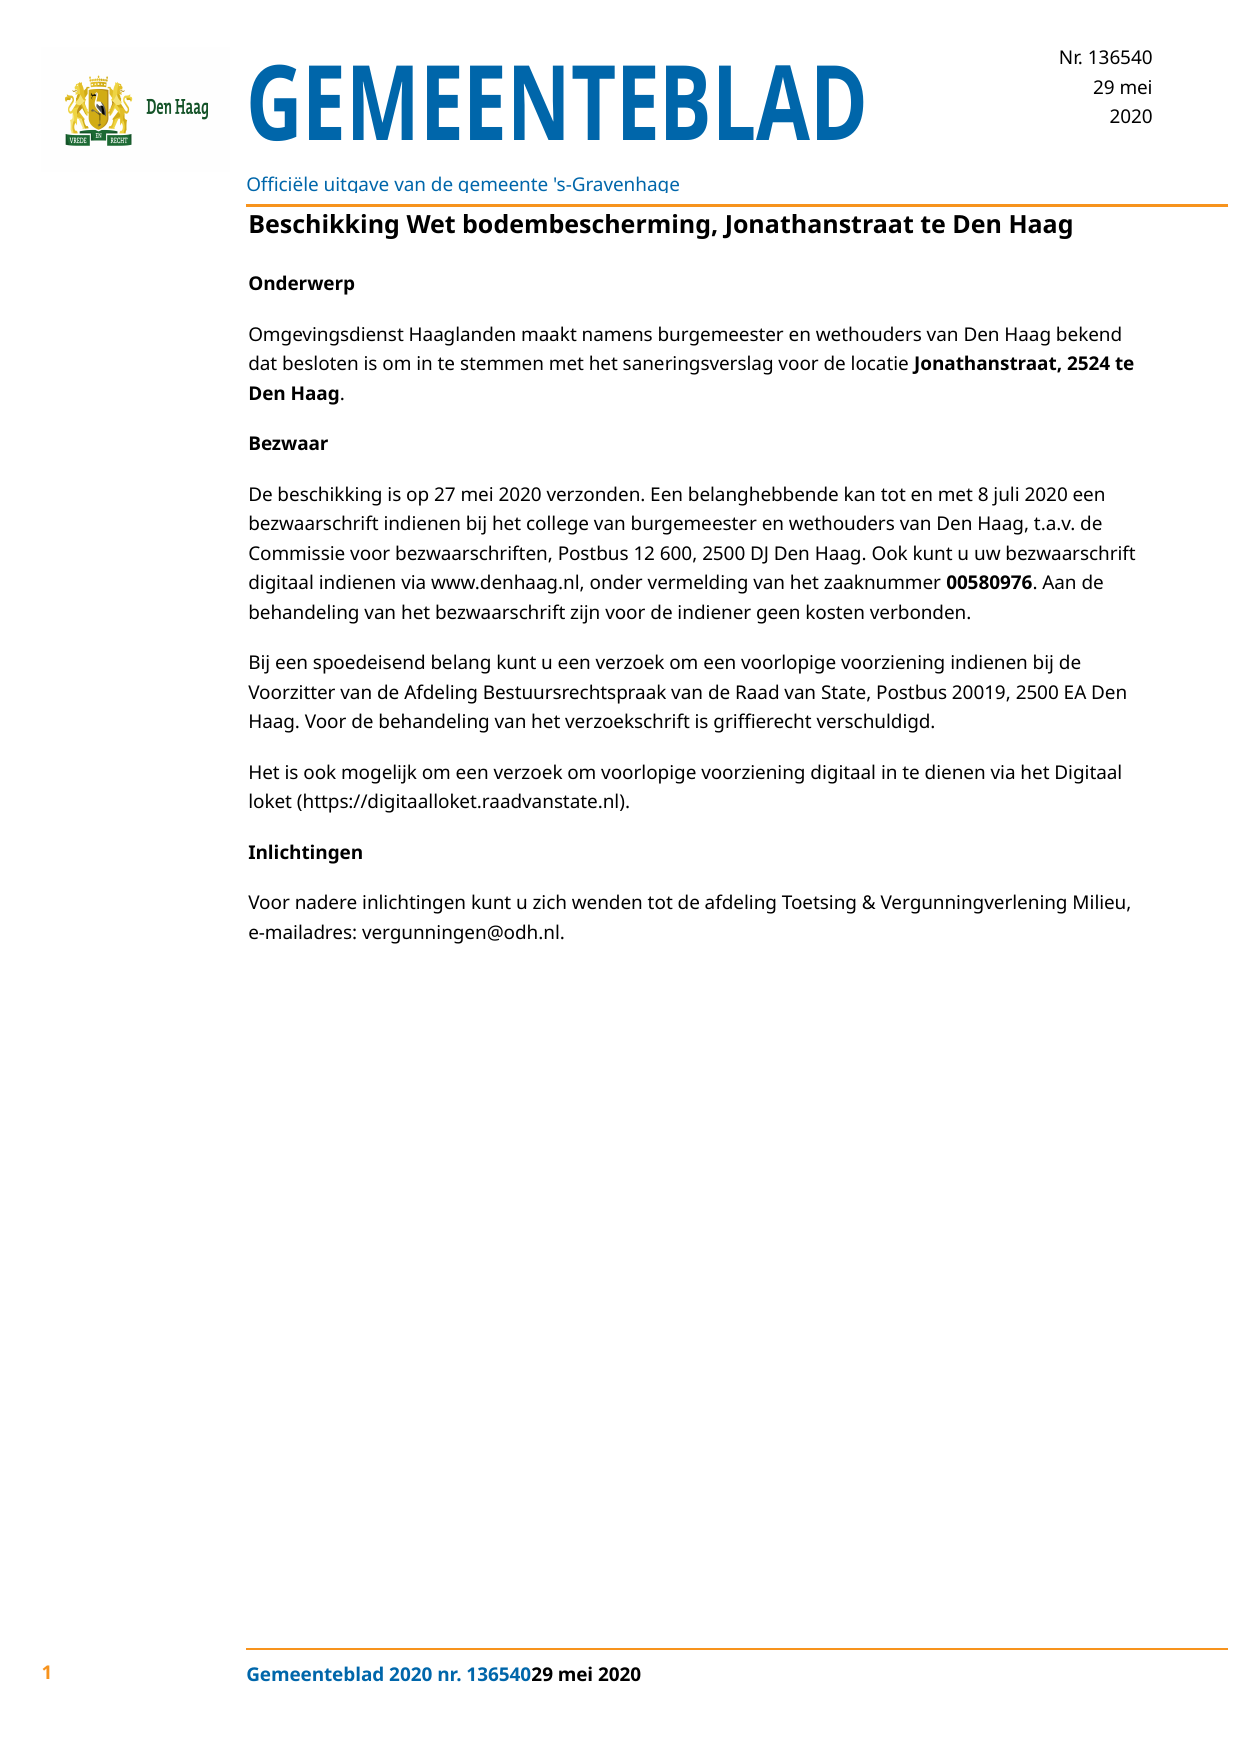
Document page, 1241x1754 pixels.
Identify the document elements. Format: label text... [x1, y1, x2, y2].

picture [41, 47, 231, 172]
text Bij een spoedeisend belang kunt u een verzoek om een voorlopige voorziening indienen bij de Voorzitter van de Afdeling Bestuursrechtspraak van de Raad van State, Postbus 20019, 2500 EA Den Haag. Voor de behandeling van het verzoekschrift is griffierecht verschuldigd. [248, 649, 1152, 734]
text Voor nadere inlichtingen kunt u zich wenden tot de afdeling Toetsing & Vergunningverlening Milieu, e-mailadres: vergunningen@odh.nl. [248, 889, 1152, 945]
text Omgevingsdienst Haaglanden maakt namens burgemeester en wethouders van Den Haag bekend dat besloten is om in te stemmen met het saneringsverslag voor de locatie Jonathanstraat, 2524 te Den Haag. [248, 321, 1152, 406]
text Onderwerp [248, 270, 1152, 296]
text Het is ook mogelijk om een verzoek om voorlopige voorziening digitaal in te dienen via het Digitaal loket (https://digitaalloket.raadvanstate.nl). [248, 759, 1152, 814]
text Bezwaar [248, 430, 1152, 456]
text Beschikking Wet bodembescherming, Jonathanstraat te Den Haag [248, 207, 1152, 241]
text Inlichtingen [248, 839, 1152, 865]
text De beschikking is op 27 mei 2020 verzonden. Een belanghebbende kan tot en met 8 juli 2020 een bezwaarschrift indienen bij het college van burgemeester en wethouders van Den Haag, t.a.v. de Commissie voor bezwaarschriften, Postbus 12 600, 2500 DJ Den Haag. Ook kunt u uw bezwaarschrift digitaal indienen via www.denhaag.nl, onder vermelding van het zaaknummer 00580976. Aan de behandeling van het bezwaarschrift zijn voor de indiener geen kosten verbonden. [248, 481, 1152, 625]
